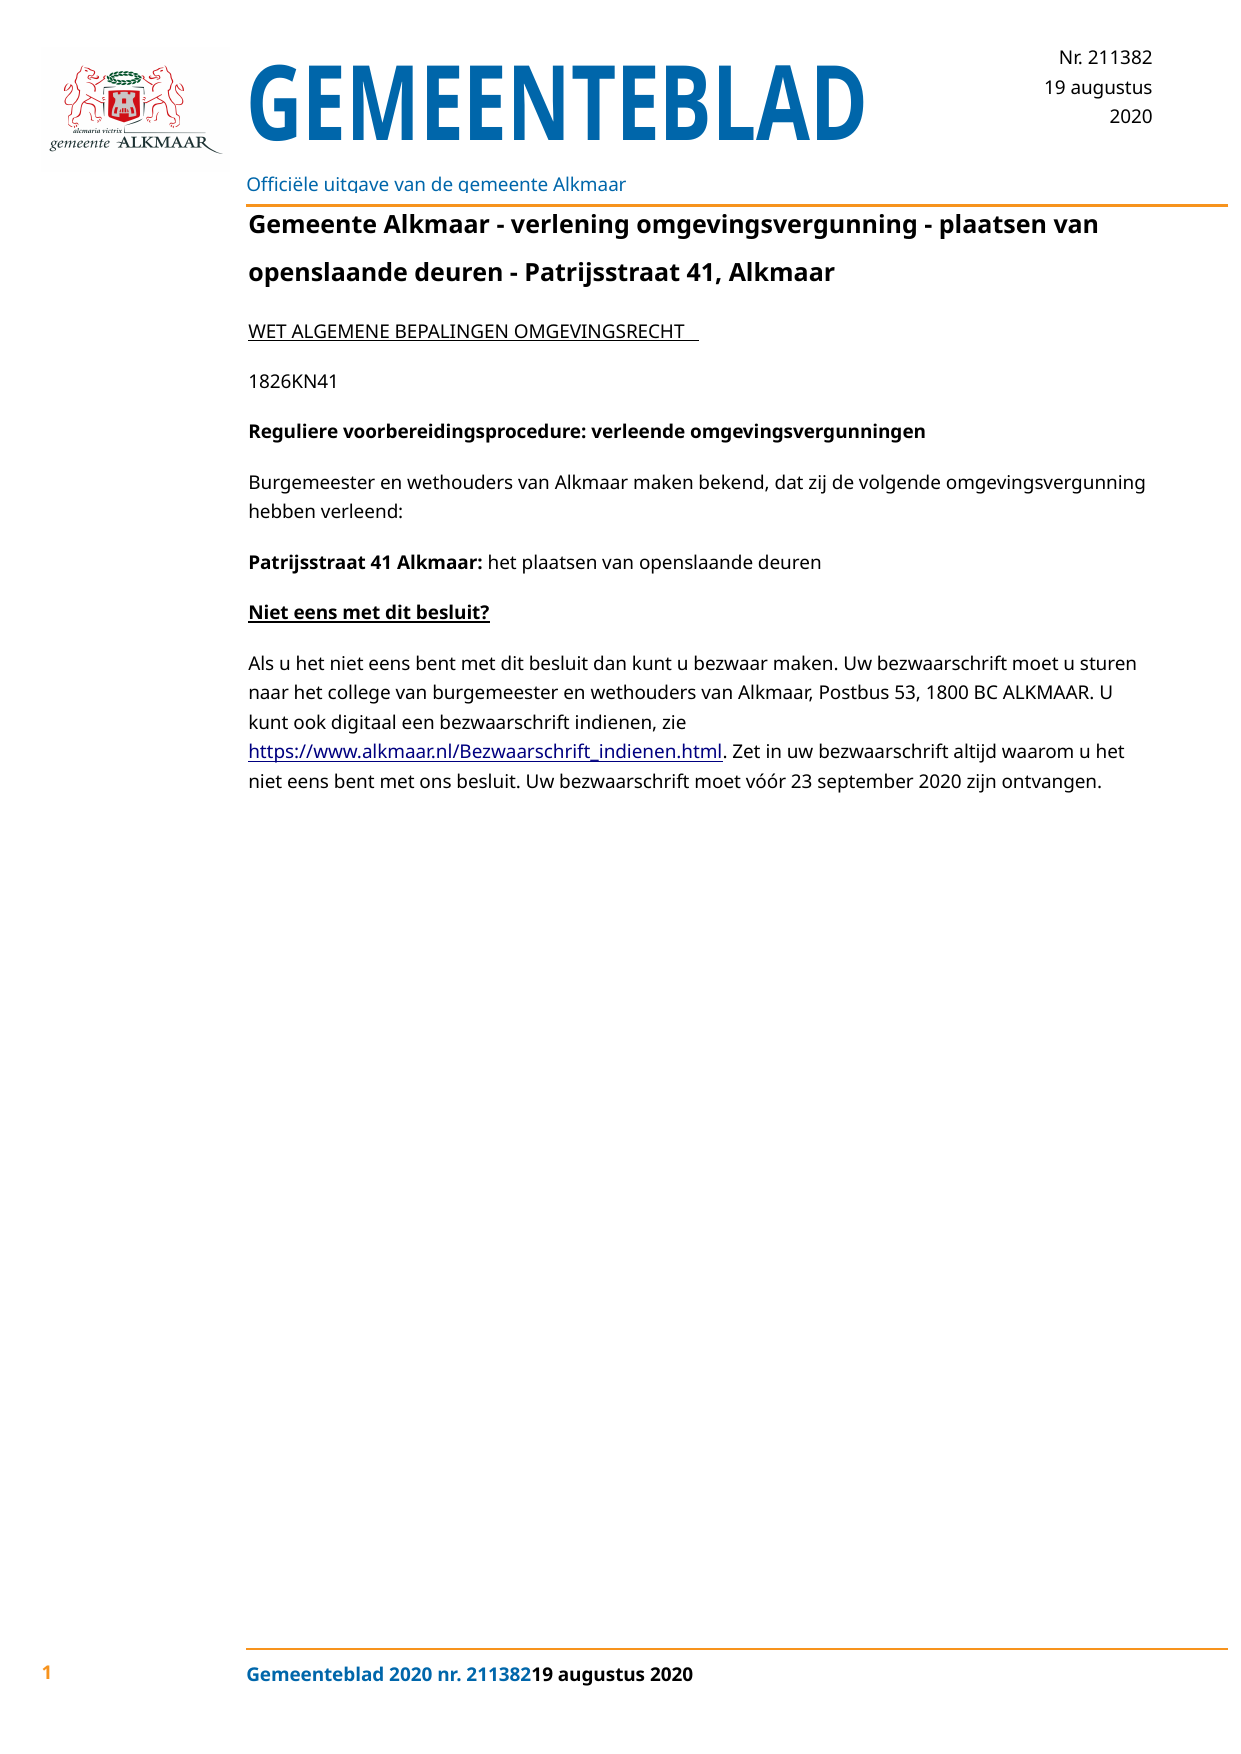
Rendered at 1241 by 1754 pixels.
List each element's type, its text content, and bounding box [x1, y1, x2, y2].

text Reguliere voorbereidingsprocedure: verleende omgevingsvergunningen [248, 419, 1152, 444]
text WET ALGEMENE BEPALINGEN OMGEVINGSRECHT [248, 318, 1152, 344]
text Als u het niet eens bent met dit besluit dan kunt u bezwaar maken. Uw bezwaarschrift moet u sturen naar het college van burgemeester en wethouders van Alkmaar, Postbus 53, 1800 BC ALKMAAR. U kunt ook digitaal een bezwaarschrift indienen, zie https://www.alkmaar.nl/Bezwaarschrift_indienen.html. Zet in uw bezwaarschrift altijd waarom u het niet eens bent met ons besluit. Uw bezwaarschrift moet vóór 23 september 2020 zijn ontvangen. [248, 650, 1152, 794]
text Niet eens met dit besluit? [248, 599, 1152, 625]
text Patrijsstraat 41 Alkmaar: het plaatsen van openslaande deuren [248, 549, 1152, 575]
picture [41, 47, 231, 172]
text Gemeente Alkmaar - verlening omgevingsvergunning - plaatsen van openslaande deuren - Patrijsstraat 41, Alkmaar [248, 207, 1152, 288]
text Burgemeester en wethouders van Alkmaar maken bekend, dat zij de volgende omgevingsvergunning hebben verleend: [248, 469, 1152, 524]
text 1826KN41 [248, 368, 1152, 394]
